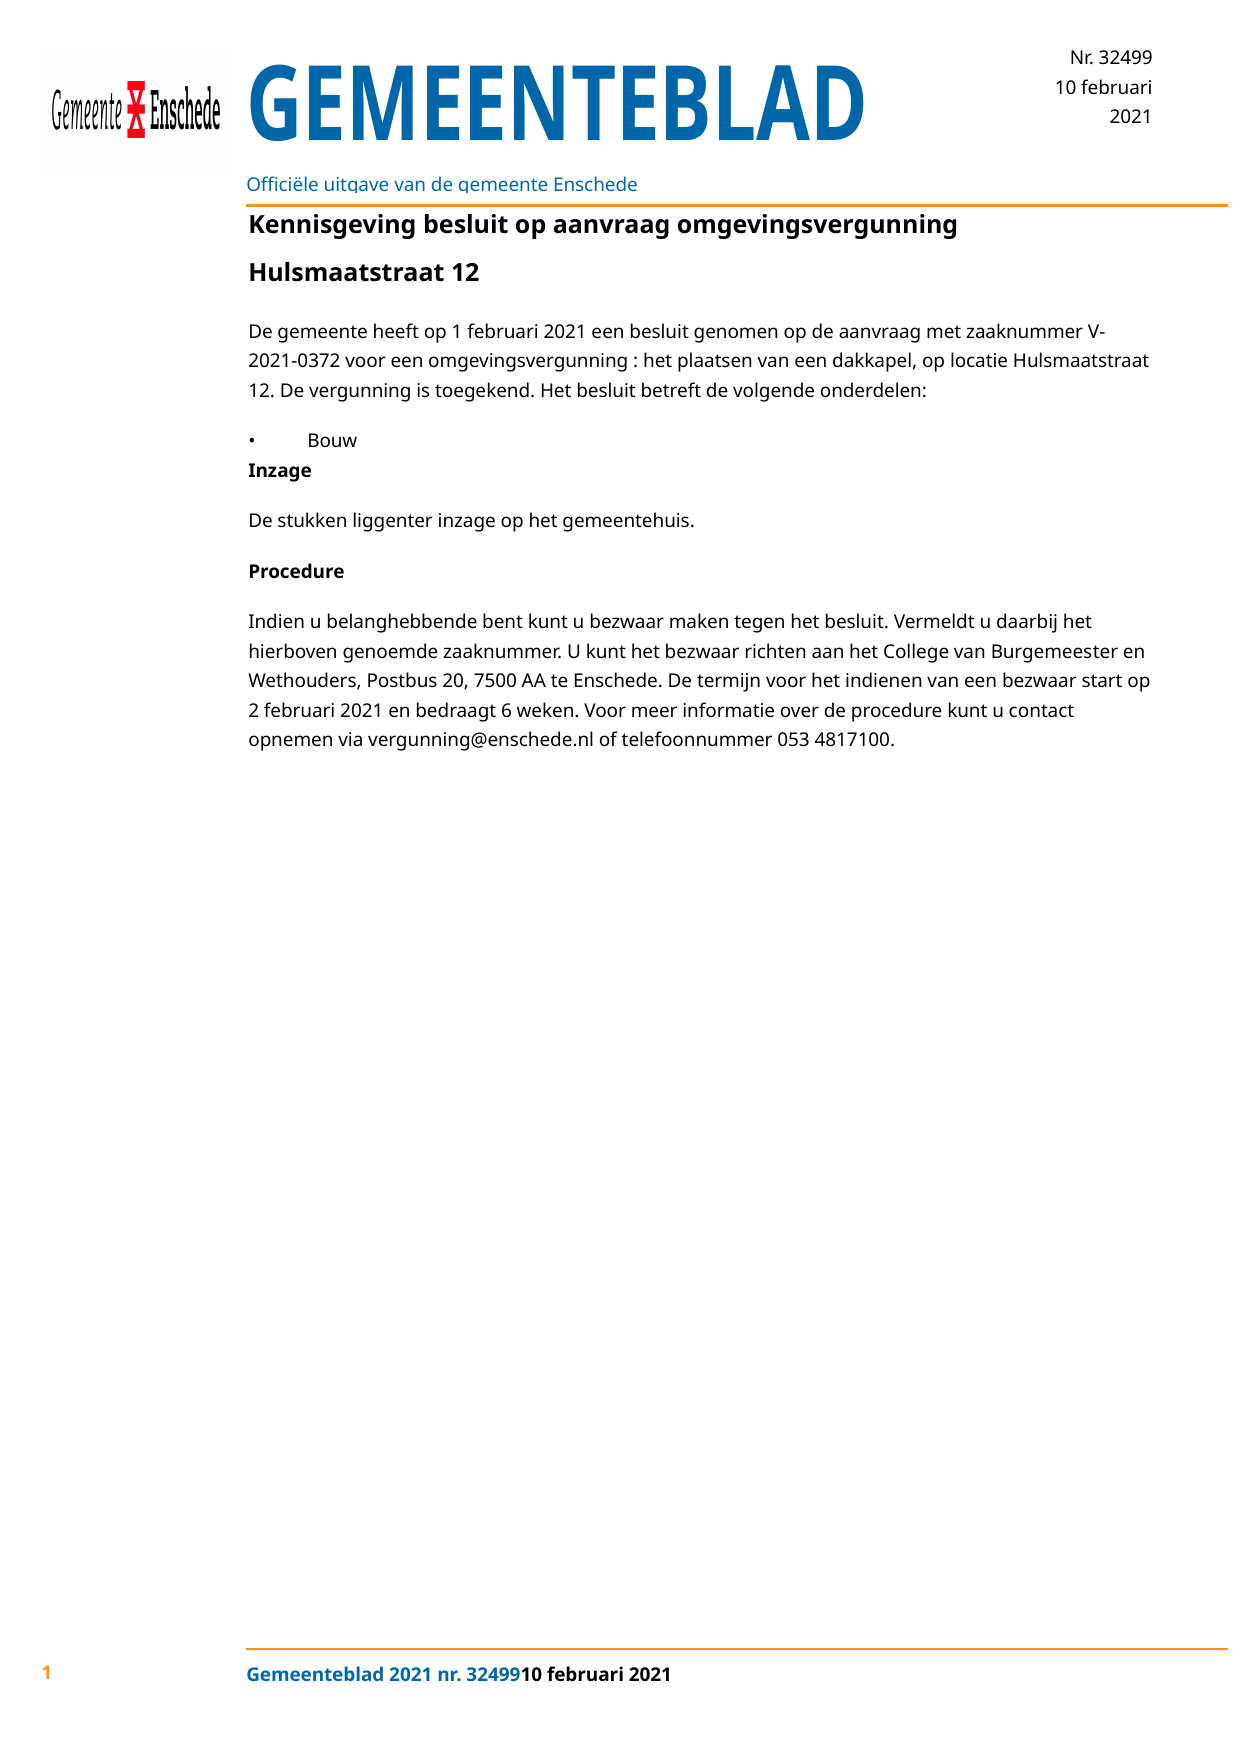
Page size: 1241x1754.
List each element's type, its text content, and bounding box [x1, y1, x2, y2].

picture [41, 47, 231, 172]
text De stukken liggenter inzage op het gemeentehuis. [248, 507, 1152, 533]
list Bouw [248, 427, 1152, 453]
text De gemeente heeft op 1 februari 2021 een besluit genomen op de aanvraag met zaaknummer V-2021-0372 voor een omgevingsvergunning : het plaatsen van een dakkapel, op locatie Hulsmaatstraat 12. De vergunning is toegekend. Het besluit betreft de volgende onderdelen: [248, 318, 1152, 403]
text Indien u belanghebbende bent kunt u bezwaar maken tegen het besluit. Vermeldt u daarbij het hierboven genoemde zaaknummer. U kunt het bezwaar richten aan het College van Burgemees­ter en Wethouders, Postbus 20, 7500 AA te Enschede. De termijn voor het indienen van een bezwaar start op 2 februari 2021 en bedraagt 6 weken. Voor meer informatie over de procedure kunt u contact opnemen via vergunning@enschede.nl of telefoonnummer 053 4817100. [248, 608, 1152, 752]
text Kennisgeving besluit op aanvraag omgevingsvergunning Hulsmaatstraat 12 [248, 207, 1152, 288]
text Procedure [248, 558, 1152, 584]
text Inzage [248, 457, 1152, 483]
